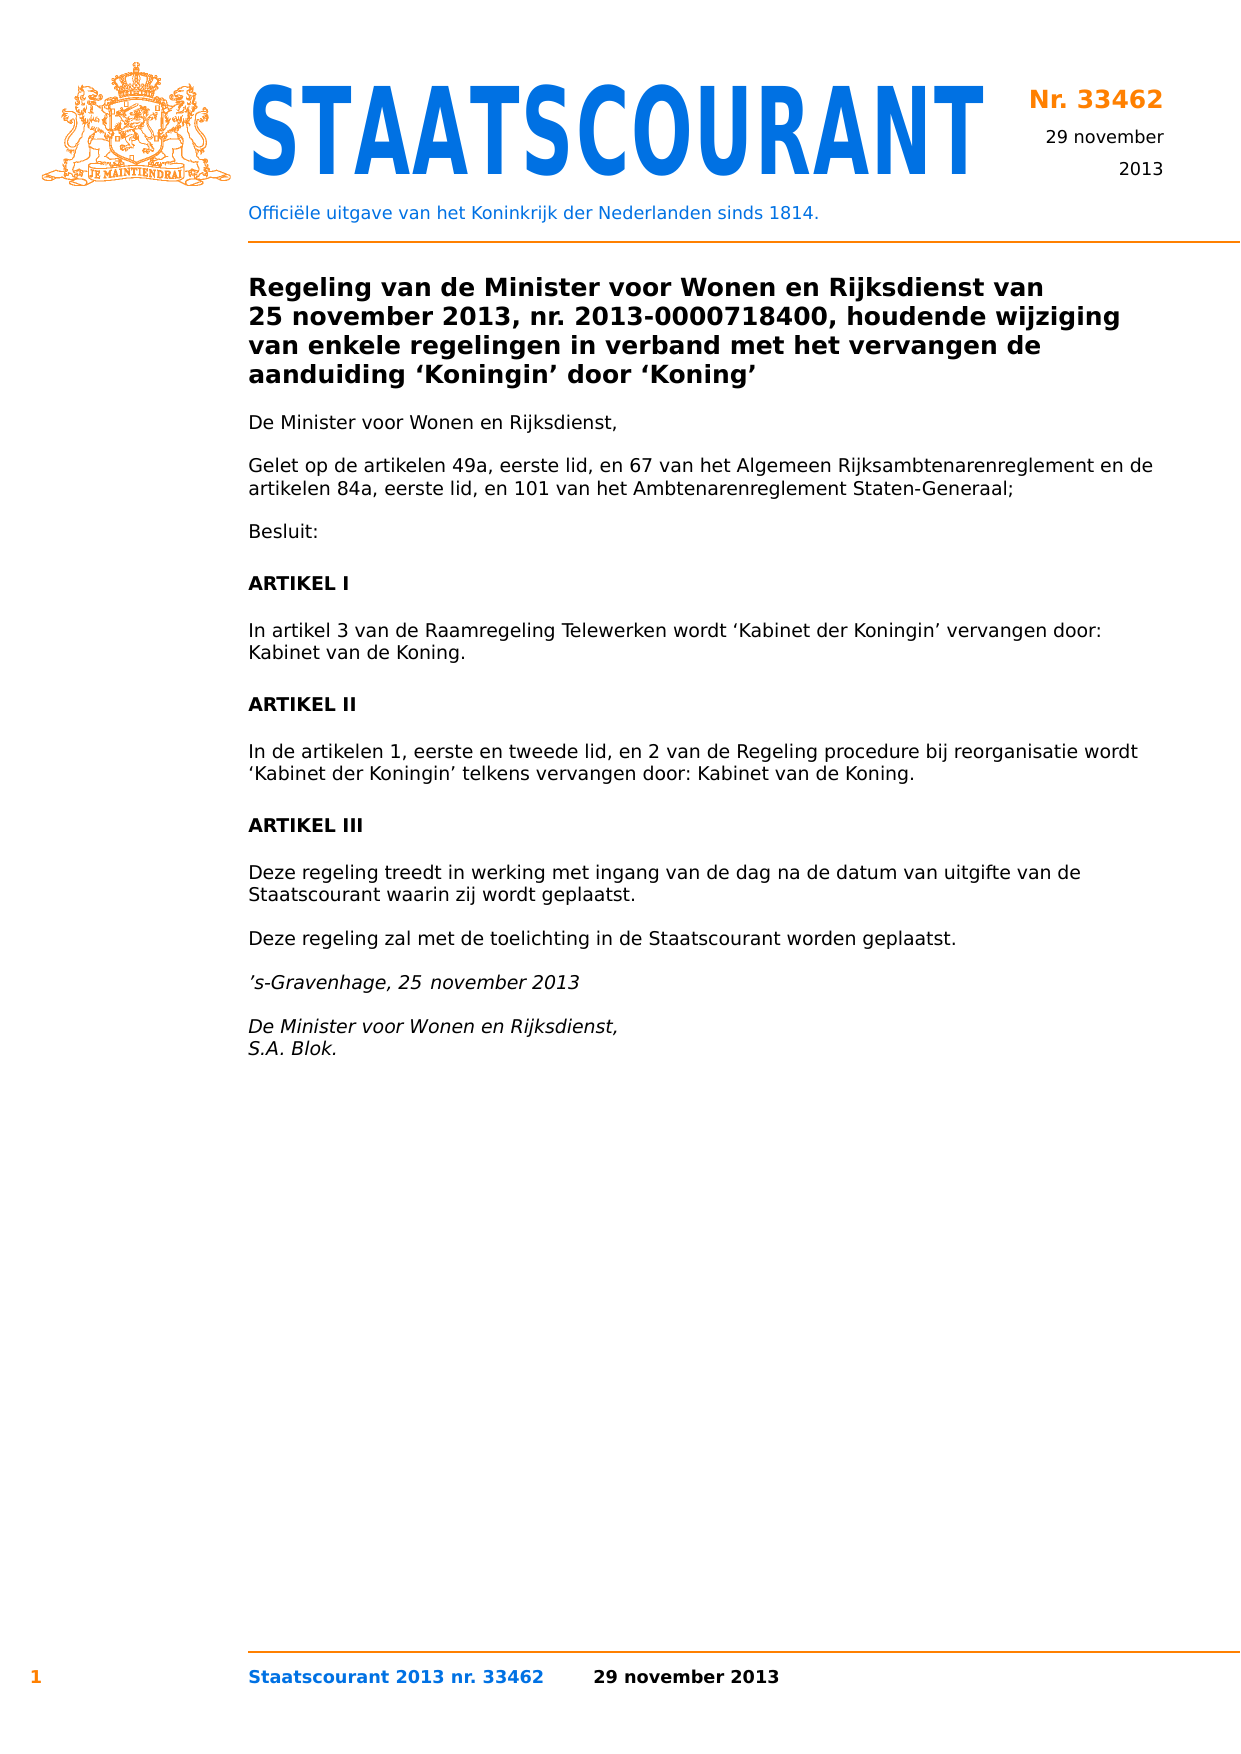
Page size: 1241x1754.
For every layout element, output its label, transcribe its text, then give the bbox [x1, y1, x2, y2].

subtitle ARTIKEL I [248, 573, 1163, 595]
table_cell 2013 [998, 153, 1240, 203]
table_cell Officiële uitgave van het Koninkrijk der Nederlanden sinds 1814. [248, 203, 1240, 241]
table_header Nr. 33462 [998, 62, 1240, 121]
subtitle ARTIKEL II [248, 694, 1163, 716]
text De Minister voor Wonen en Rijksdienst, [248, 412, 1163, 433]
text In artikel 3 van de Raamregeling Telewerken wordt ‘Kabinet der Koningin’ vervangen door: Kabinet van de Koning. [248, 620, 1163, 664]
text Deze regeling treedt in werking met ingang van de dag na de datum van uitgifte van de Staatscourant waarin zij wordt geplaatst. [248, 862, 1163, 906]
picture [41, 62, 231, 186]
table_cell 29 november [998, 121, 1240, 153]
subtitle ARTIKEL III [248, 815, 1163, 837]
text ’s-Gravenhage, 25 november 2013 [248, 972, 1163, 994]
text Gelet op de artikelen 49a, eerste lid, en 67 van het Algemeen Rijksambtenarenreglement en de artikelen 84a, eerste lid, en 101 van het Ambtenarenreglement Staten-Generaal; [248, 455, 1163, 499]
text De Minister voor Wonen en Rijksdienst, S.A. Blok. [248, 1016, 1163, 1059]
text In de artikelen 1, eerste en tweede lid, en 2 van de Regeling procedure bij reorganisatie wordt ‘Kabinet der Koningin’ telkens vervangen door: Kabinet van de Koning. [248, 741, 1163, 785]
subtitle Regeling van de Minister voor Wonen en Rijksdienst van 25 november 2013, nr. 2013-0000718400, houdende wijziging van enkele regelingen in verband met het vervangen de aanduiding ‘Koningin’ door ‘Koning’ [248, 273, 1163, 390]
text Deze regeling zal met de toelichting in de Staatscourant worden geplaatst. [248, 928, 1163, 950]
table_header [25, 62, 248, 241]
text Besluit: [248, 521, 1163, 543]
table_header STAATSCOURANT [248, 62, 998, 203]
